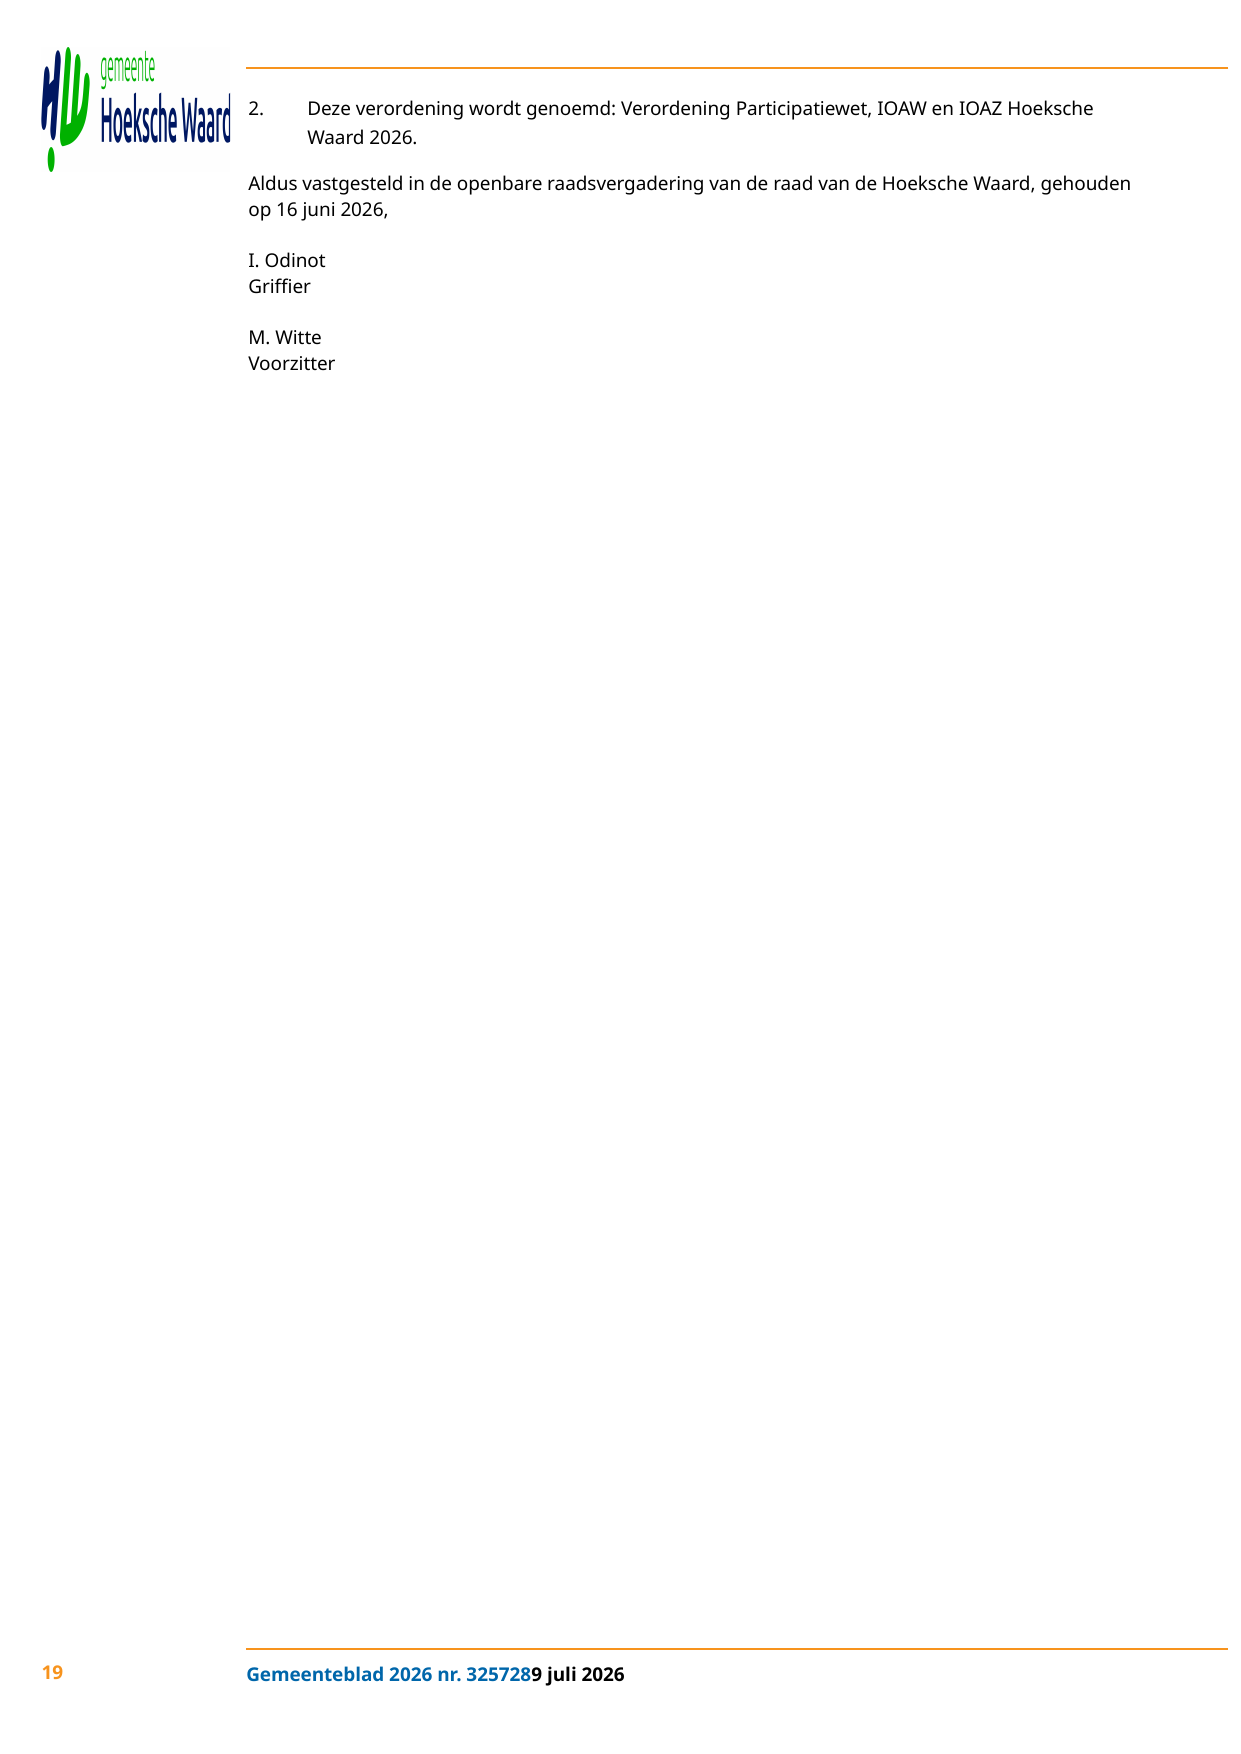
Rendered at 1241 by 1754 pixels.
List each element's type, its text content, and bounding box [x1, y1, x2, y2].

text I. Odinot [248, 247, 1152, 273]
text Griffier [248, 273, 1152, 299]
text Aldus vastgesteld in de openbare raadsvergadering van de raad van de Hoeksche Waard, gehouden op 16 juni 2026, [248, 170, 1152, 221]
text M. Witte [248, 324, 1152, 350]
list Deze verordening wordt genoemd: Verordening Participatiewet, IOAW en IOAZ Hoeksche Waard 2026. [248, 95, 1152, 150]
picture [41, 47, 231, 172]
text Voorzitter [248, 350, 1152, 376]
